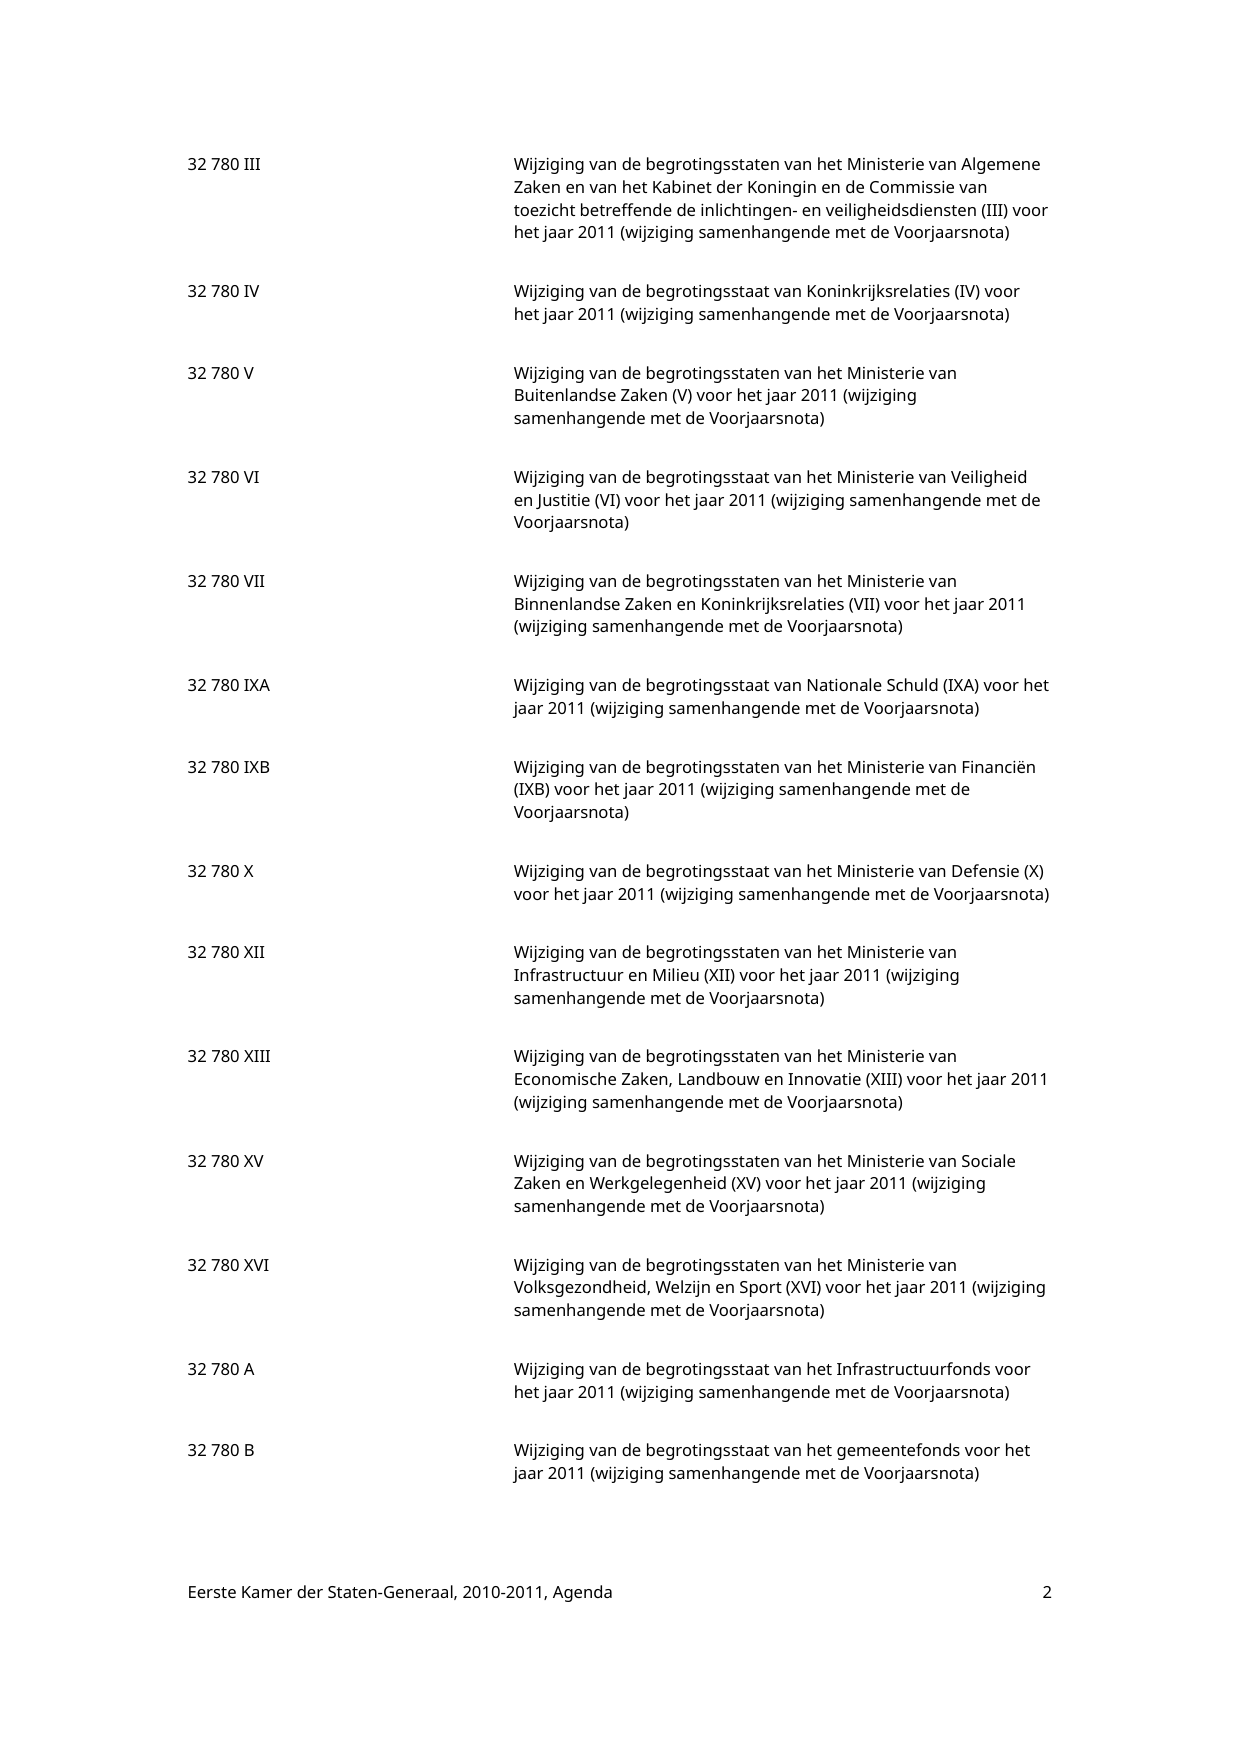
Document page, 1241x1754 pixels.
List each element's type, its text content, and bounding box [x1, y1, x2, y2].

table_cell [490, 856, 510, 938]
table_cell 32 780 A [188, 1355, 490, 1436]
table_cell Wijziging van de begrotingsstaat van het Infrastructuurfonds voor het jaar 2011 (wijziging samenhangende met de Voorjaarsnota) [510, 1355, 1053, 1436]
table_cell Wijziging van de begrotingsstaten van het Ministerie van Economische Zaken, Landbouw en Innovatie (XIII) voor het jaar 2011 (wijziging samenhangende met de Voorjaarsnota) [510, 1042, 1053, 1146]
table_cell [490, 1250, 510, 1354]
table_cell Wijziging van de begrotingsstaten van het Ministerie van Volksgezondheid, Welzijn en Sport (XVI) voor het jaar 2011 (wijziging samenhangende met de Voorjaarsnota) [510, 1250, 1053, 1354]
table_cell 32 780 IXB [188, 752, 490, 856]
table_cell 32 780 XIII [188, 1042, 490, 1146]
table_cell [490, 150, 510, 277]
table_cell 32 780 XVI [188, 1250, 490, 1354]
table_cell [490, 463, 510, 567]
table_cell Wijziging van de begrotingsstaten van het Ministerie van Buitenlandse Zaken (V) voor het jaar 2011 (wijziging samenhangende met de Voorjaarsnota) [510, 358, 1053, 462]
table_cell Wijziging van de begrotingsstaten van het Ministerie van Sociale Zaken en Werkgelegenheid (XV) voor het jaar 2011 (wijziging samenhangende met de Voorjaarsnota) [510, 1146, 1053, 1250]
table_cell [490, 938, 510, 1042]
table_cell Wijziging van de begrotingsstaten van het Ministerie van Binnenlandse Zaken en Koninkrijksrelaties (VII) voor het jaar 2011 (wijziging samenhangende met de Voorjaarsnota) [510, 567, 1053, 671]
table_cell Wijziging van de begrotingsstaten van het Ministerie van Infrastructuur en Milieu (XII) voor het jaar 2011 (wijziging samenhangende met de Voorjaarsnota) [510, 938, 1053, 1042]
table_cell Wijziging van de begrotingsstaten van het Ministerie van Financiën (IXB) voor het jaar 2011 (wijziging samenhangende met de Voorjaarsnota) [510, 752, 1053, 856]
table_cell 32 780 VI [188, 463, 490, 567]
table_cell 32 780 III [188, 150, 490, 277]
table_cell [490, 1146, 510, 1250]
table_cell Wijziging van de begrotingsstaat van het Ministerie van Defensie (X) voor het jaar 2011 (wijziging samenhangende met de Voorjaarsnota) [510, 856, 1053, 938]
table_cell 32 780 VII [188, 567, 490, 671]
table_cell Wijziging van de begrotingsstaat van Koninkrijksrelaties (IV) voor het jaar 2011 (wijziging samenhangende met de Voorjaarsnota) [510, 277, 1053, 358]
table_cell [490, 358, 510, 462]
table_cell [490, 1355, 510, 1436]
table_cell Wijziging van de begrotingsstaat van Nationale Schuld (IXA) voor het jaar 2011 (wijziging samenhangende met de Voorjaarsnota) [510, 671, 1053, 752]
table_cell [490, 1436, 510, 1517]
table_cell 32 780 XII [188, 938, 490, 1042]
table_cell [490, 277, 510, 358]
table_cell 32 780 IXA [188, 671, 490, 752]
table_cell [490, 752, 510, 856]
table_cell [490, 671, 510, 752]
table_cell Wijziging van de begrotingsstaten van het Ministerie van Algemene Zaken en van het Kabinet der Koningin en de Commissie van toezicht betreffende de inlichtingen- en veiligheidsdiensten (III) voor het jaar 2011 (wijziging samenhangende met de Voorjaarsnota) [510, 150, 1053, 277]
table_cell 32 780 XV [188, 1146, 490, 1250]
table_cell [490, 1042, 510, 1146]
table_cell Wijziging van de begrotingsstaat van het Ministerie van Veiligheid en Justitie (VI) voor het jaar 2011 (wijziging samenhangende met de Voorjaarsnota) [510, 463, 1053, 567]
table_cell 32 780 X [188, 856, 490, 938]
table_cell 32 780 B [188, 1436, 490, 1517]
table_cell 32 780 IV [188, 277, 490, 358]
table_cell [490, 567, 510, 671]
table_cell Wijziging van de begrotingsstaat van het gemeentefonds voor het jaar 2011 (wijziging samenhangende met de Voorjaarsnota) [510, 1436, 1053, 1517]
table_cell 32 780 V [188, 358, 490, 462]
